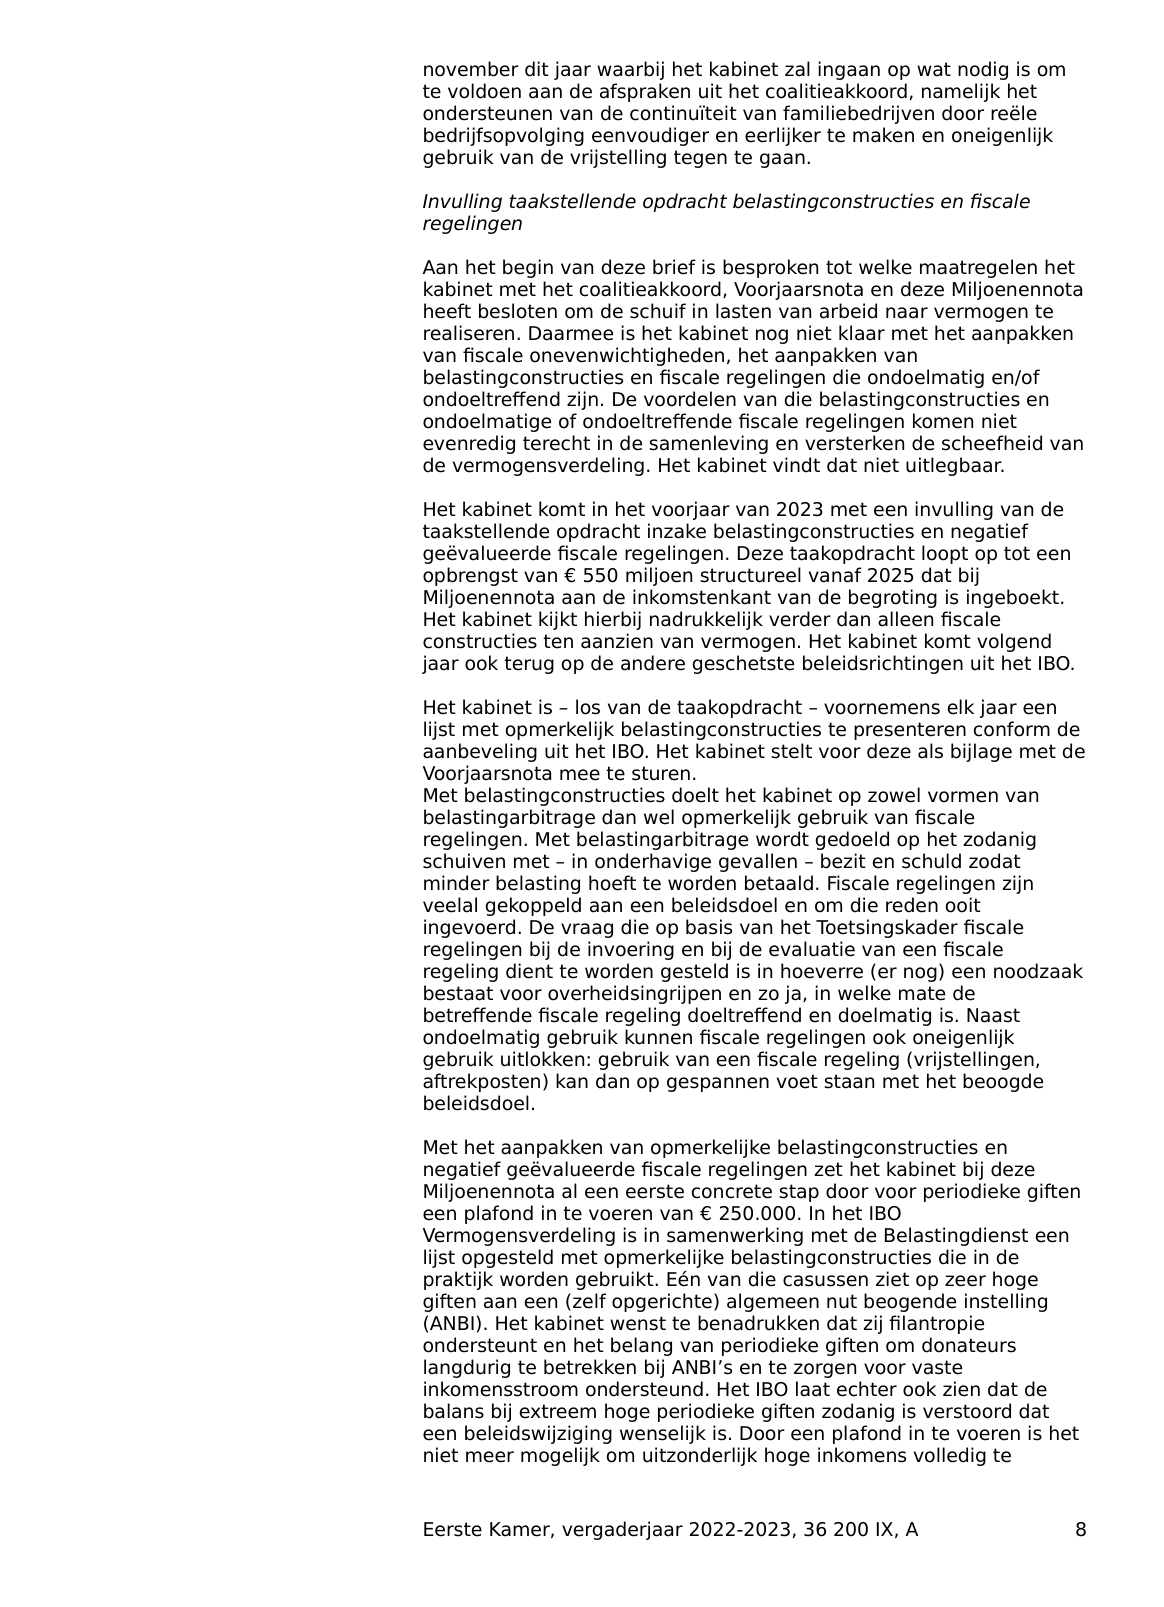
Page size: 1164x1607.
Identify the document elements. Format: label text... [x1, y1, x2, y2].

text Het kabinet komt in het voorjaar van 2023 met een invulling van de taakstellende opdracht inzake belastingconstructies en negatief geëvalueerde fiscale regelingen. Deze taakopdracht loopt op tot een opbrengst van € 550 miljoen structureel vanaf 2025 dat bij Miljoenennota aan de inkomstenkant van de begroting is ingeboekt. Het kabinet kijkt hierbij nadrukkelijk verder dan alleen fiscale constructies ten aanzien van vermogen. Het kabinet komt volgend jaar ook terug op de andere geschetste beleidsrichtingen uit het IBO. [422, 499, 1087, 675]
text november dit jaar waarbij het kabinet zal ingaan op wat nodig is om te voldoen aan de afspraken uit het coalitieakkoord, namelijk het ondersteunen van de continuïteit van familiebedrijven door reële bedrijfsopvolging eenvoudiger en eerlijker te maken en oneigenlijk gebruik van de vrijstelling tegen te gaan. [422, 59, 1087, 169]
text Het kabinet is – los van de taakopdracht – voornemens elk jaar een lijst met opmerkelijk belastingconstructies te presenteren conform de aanbeveling uit het IBO. Het kabinet stelt voor deze als bijlage met de Voorjaarsnota mee te sturen. [422, 697, 1087, 785]
text Aan het begin van deze brief is besproken tot welke maatregelen het kabinet met het coalitieakkoord, Voorjaarsnota en deze Miljoenennota heeft besloten om de schuif in lasten van arbeid naar vermogen te realiseren. Daarmee is het kabinet nog niet klaar met het aanpakken van fiscale onevenwichtigheden, het aanpakken van belastingconstructies en fiscale regelingen die ondoelmatig en/of ondoeltreffend zijn. De voordelen van die belastingconstructies en ondoelmatige of ondoeltreffende fiscale regelingen komen niet evenredig terecht in de samenleving en versterken de scheefheid van de vermogensverdeling. Het kabinet vindt dat niet uitlegbaar. [422, 257, 1087, 477]
text Met belastingconstructies doelt het kabinet op zowel vormen van belastingarbitrage dan wel opmerkelijk gebruik van fiscale regelingen. Met belastingarbitrage wordt gedoeld op het zodanig schuiven met – in onderhavige gevallen – bezit en schuld zodat minder belasting hoeft te worden betaald. Fiscale regelingen zijn veelal gekoppeld aan een beleidsdoel en om die reden ooit ingevoerd. De vraag die op basis van het Toetsingskader fiscale regelingen bij de invoering en bij de evaluatie van een fiscale regeling dient te worden gesteld is in hoeverre (er nog) een noodzaak bestaat voor overheidsingrijpen en zo ja, in welke mate de betreffende fiscale regeling doeltreffend en doelmatig is. Naast ondoelmatig gebruik kunnen fiscale regelingen ook oneigenlijk gebruik uitlokken: gebruik van een fiscale regeling (vrijstellingen, aftrekposten) kan dan op gespannen voet staan met het beoogde beleidsdoel. [422, 785, 1087, 1115]
subtitle Invulling taakstellende opdracht belastingconstructies en fiscale regelingen [422, 191, 1087, 235]
text Met het aanpakken van opmerkelijke belastingconstructies en negatief geëvalueerde fiscale regelingen zet het kabinet bij deze Miljoenennota al een eerste concrete stap door voor periodieke giften een plafond in te voeren van € 250.000. In het IBO Vermogensverdeling is in samenwerking met de Belastingdienst een lijst opgesteld met opmerkelijke belastingconstructies die in de praktijk worden gebruikt. Eén van die casussen ziet op zeer hoge giften aan een (zelf opgerichte) algemeen nut beogende instelling (ANBI). Het kabinet wenst te benadrukken dat zij filantropie ondersteunt en het belang van periodieke giften om donateurs langdurig te betrekken bij ANBI’s en te zorgen voor vaste inkomensstroom ondersteund. Het IBO laat echter ook zien dat de balans bij extreem hoge periodieke giften zodanig is verstoord dat een beleidswijziging wenselijk is. Door een plafond in te voeren is het niet meer mogelijk om uitzonderlijk hoge inkomens volledig te [422, 1137, 1087, 1467]
